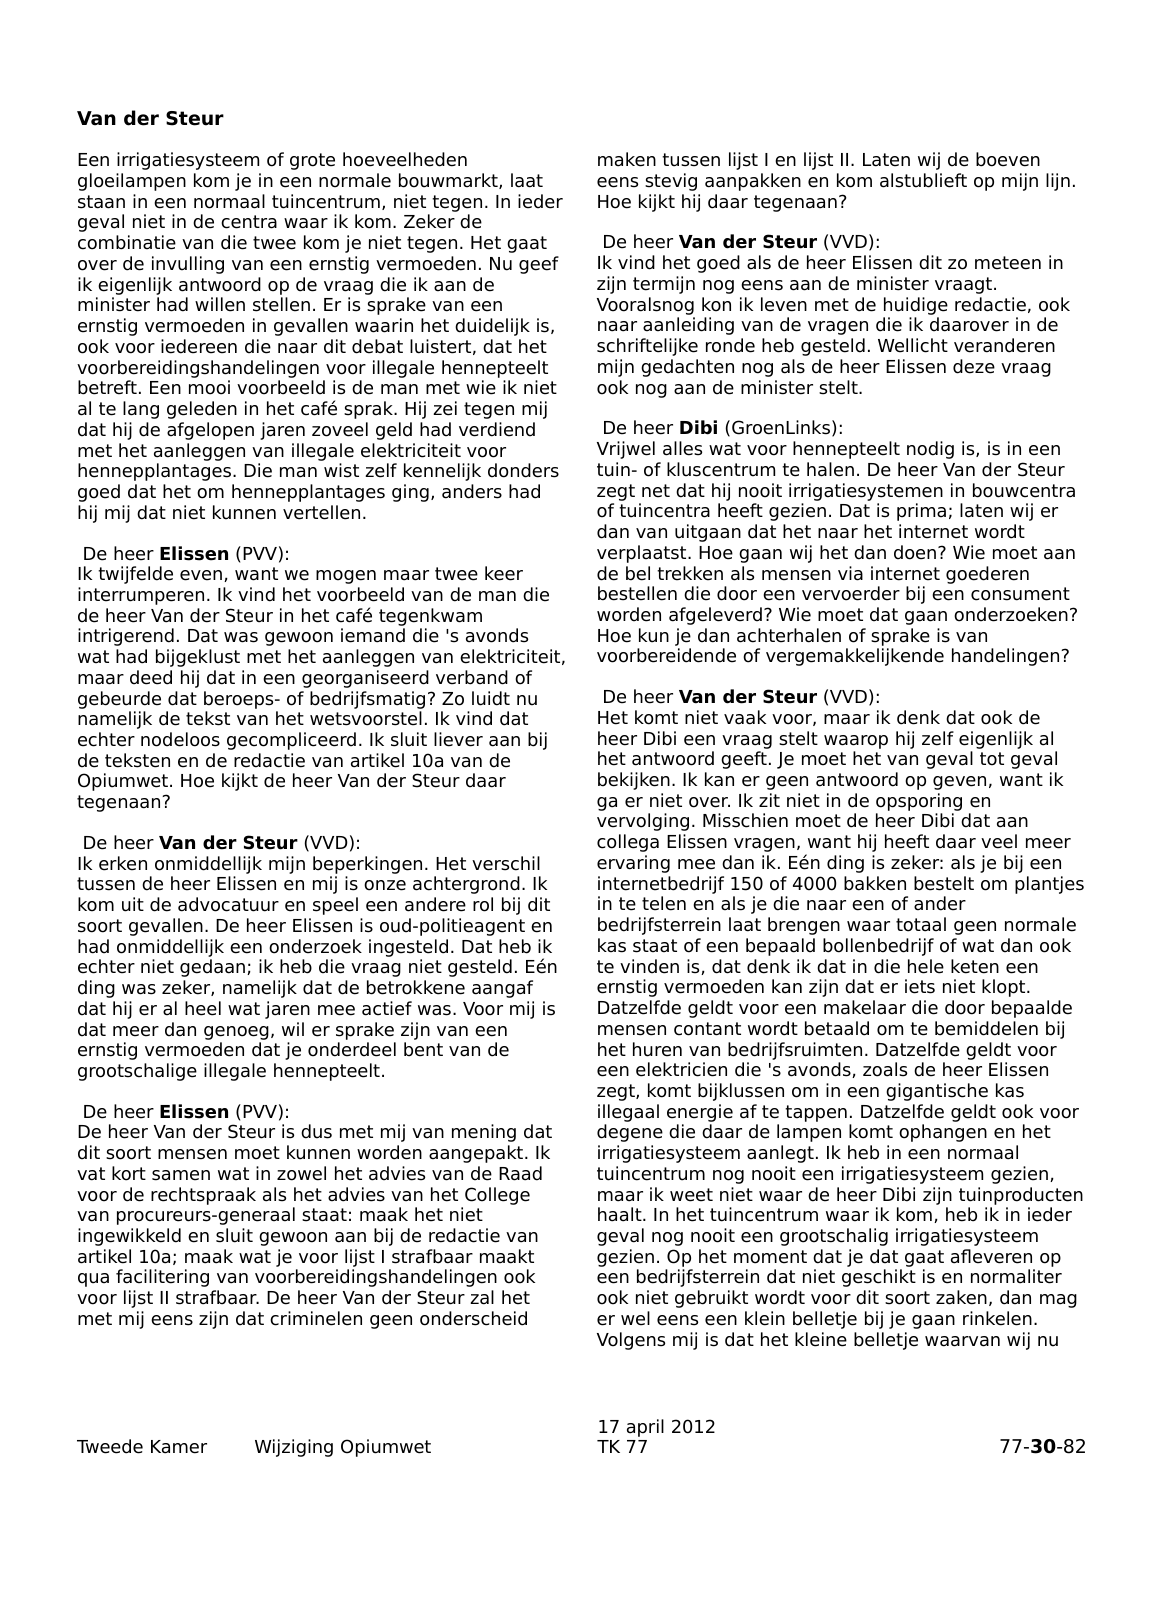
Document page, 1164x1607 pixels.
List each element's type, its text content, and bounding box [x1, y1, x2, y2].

text Het komt niet vaak voor, maar ik denk dat ook de heer Dibi een vraag stelt waarop hij zelf eigenlijk al het antwoord geeft. Je moet het van geval tot geval bekijken. Ik kan er geen antwoord op geven, want ik ga er niet over. Ik zit niet in de opsporing en vervolging. Misschien moet de heer Dibi dat aan collega Elissen vragen, want hij heeft daar veel meer ervaring mee dan ik. Eén ding is zeker: als je bij een internetbedrijf 150 of 4000 bakken bestelt om plantjes in te telen en als je die naar een of ander bedrijfsterrein laat brengen waar totaal geen normale kas staat of een bepaald bollenbedrijf of wat dan ook te vinden is, dat denk ik dat in die hele keten een ernstig vermoeden kan zijn dat er iets niet klopt. Datzelfde geldt voor een makelaar die door bepaalde mensen contant wordt betaald om te bemiddelen bij het huren van bedrijfsruimten. Datzelfde geldt voor een elektricien die 's avonds, zoals de heer Elissen zegt, komt bijklussen om in een gigantische kas illegaal energie af te tappen. Datzelfde geldt ook voor degene die daar de lampen komt ophangen en het irrigatiesysteem aanlegt. Ik heb in een normaal tuincentrum nog nooit een irrigatiesysteem gezien, maar ik weet niet waar de heer Dibi zijn tuinproducten haalt. In het tuincentrum waar ik kom, heb ik in ieder geval nog nooit een grootschalig irrigatiesysteem gezien. Op het moment dat je dat gaat afleveren op een bedrijfsterrein dat niet geschikt is en normaliter ook niet gebruikt wordt voor dit soort zaken, dan mag er wel eens een klein belletje bij je gaan rinkelen. Volgens mij is dat het kleine belletje waarvan wij nu [596, 708, 1087, 1350]
text De heer Van der Steur (VVD): [596, 687, 1087, 708]
text De heer Elissen (PVV): [77, 543, 567, 564]
text De heer Van der Steur (VVD): [596, 232, 1087, 253]
text Een irrigatiesysteem of grote hoeveelheden gloeilampen kom je in een normale bouwmarkt, laat staan in een normaal tuincentrum, niet tegen. In ieder geval niet in de centra waar ik kom. Zeker de combinatie van die twee kom je niet tegen. Het gaat over de invulling van een ernstig vermoeden. Nu geef ik eigenlijk antwoord op de vraag die ik aan de minister had willen stellen. Er is sprake van een ernstig vermoeden in gevallen waarin het duidelijk is, ook voor iedereen die naar dit debat luistert, dat het voorbereidingshandelingen voor illegale hennepteelt betreft. Een mooi voorbeeld is de man met wie ik niet al te lang geleden in het café sprak. Hij zei tegen mij dat hij de afgelopen jaren zoveel geld had verdiend met het aanleggen van illegale elektriciteit voor hennepplantages. Die man wist zelf kennelijk donders goed dat het om hennepplantages ging, anders had hij mij dat niet kunnen vertellen. [77, 150, 567, 523]
text Vrijwel alles wat voor hennepteelt nodig is, is in een tuin- of kluscentrum te halen. De heer Van der Steur zegt net dat hij nooit irrigatiesystemen in bouwcentra of tuincentra heeft gezien. Dat is prima; laten wij er dan van uitgaan dat het naar het internet wordt verplaatst. Hoe gaan wij het dan doen? Wie moet aan de bel trekken als mensen via internet goederen bestellen die door een vervoerder bij een consument worden afgeleverd? Wie moet dat gaan onderzoeken? Hoe kun je dan achterhalen of sprake is van voorbereidende of vergemakkelijkende handelingen? [596, 439, 1087, 667]
text Ik twijfelde even, want we mogen maar twee keer interrumperen. Ik vind het voorbeeld van de man die de heer Van der Steur in het café tegenkwam intrigerend. Dat was gewoon iemand die 's avonds wat had bijgeklust met het aanleggen van elektriciteit, maar deed hij dat in een georganiseerd verband of gebeurde dat beroeps- of bedrijfsmatig? Zo luidt nu namelijk de tekst van het wetsvoorstel. Ik vind dat echter nodeloos gecompliceerd. Ik sluit liever aan bij de teksten en de redactie van artikel 10a van de Opiumwet. Hoe kijkt de heer Van der Steur daar tegenaan? [77, 564, 567, 813]
text De heer Van der Steur is dus met mij van mening dat dit soort mensen moet kunnen worden aangepakt. Ik vat kort samen wat in zowel het advies van de Raad voor de rechtspraak als het advies van het College van procureurs-generaal staat: maak het niet ingewikkeld en sluit gewoon aan bij de redactie van artikel 10a; maak wat je voor lijst I strafbaar maakt qua facilitering van voorbereidingshandelingen ook voor lijst II strafbaar. De heer Van der Steur zal het met mij eens zijn dat criminelen geen onderscheid [77, 1122, 567, 1329]
text maken tussen lijst I en lijst II. Laten wij de boeven eens stevig aanpakken en kom alstublieft op mijn lijn. Hoe kijkt hij daar tegenaan? [596, 150, 1087, 212]
text Ik vind het goed als de heer Elissen dit zo meteen in zijn termijn nog eens aan de minister vraagt. Vooralsnog kon ik leven met de huidige redactie, ook naar aanleiding van de vragen die ik daarover in de schriftelijke ronde heb gesteld. Wellicht veranderen mijn gedachten nog als de heer Elissen deze vraag ook nog aan de minister stelt. [596, 253, 1087, 398]
text De heer Van der Steur (VVD): [77, 833, 567, 853]
text Ik erken onmiddellijk mijn beperkingen. Het verschil tussen de heer Elissen en mij is onze achtergrond. Ik kom uit de advocatuur en speel een andere rol bij dit soort gevallen. De heer Elissen is oud-politieagent en had onmiddellijk een onderzoek ingesteld. Dat heb ik echter niet gedaan; ik heb die vraag niet gesteld. Eén ding was zeker, namelijk dat de betrokkene aangaf dat hij er al heel wat jaren mee actief was. Voor mij is dat meer dan genoeg, wil er sprake zijn van een ernstig vermoeden dat je onderdeel bent van de grootschalige illegale hennepteelt. [77, 853, 567, 1082]
text De heer Dibi (GroenLinks): [596, 418, 1087, 439]
text De heer Elissen (PVV): [77, 1102, 567, 1122]
